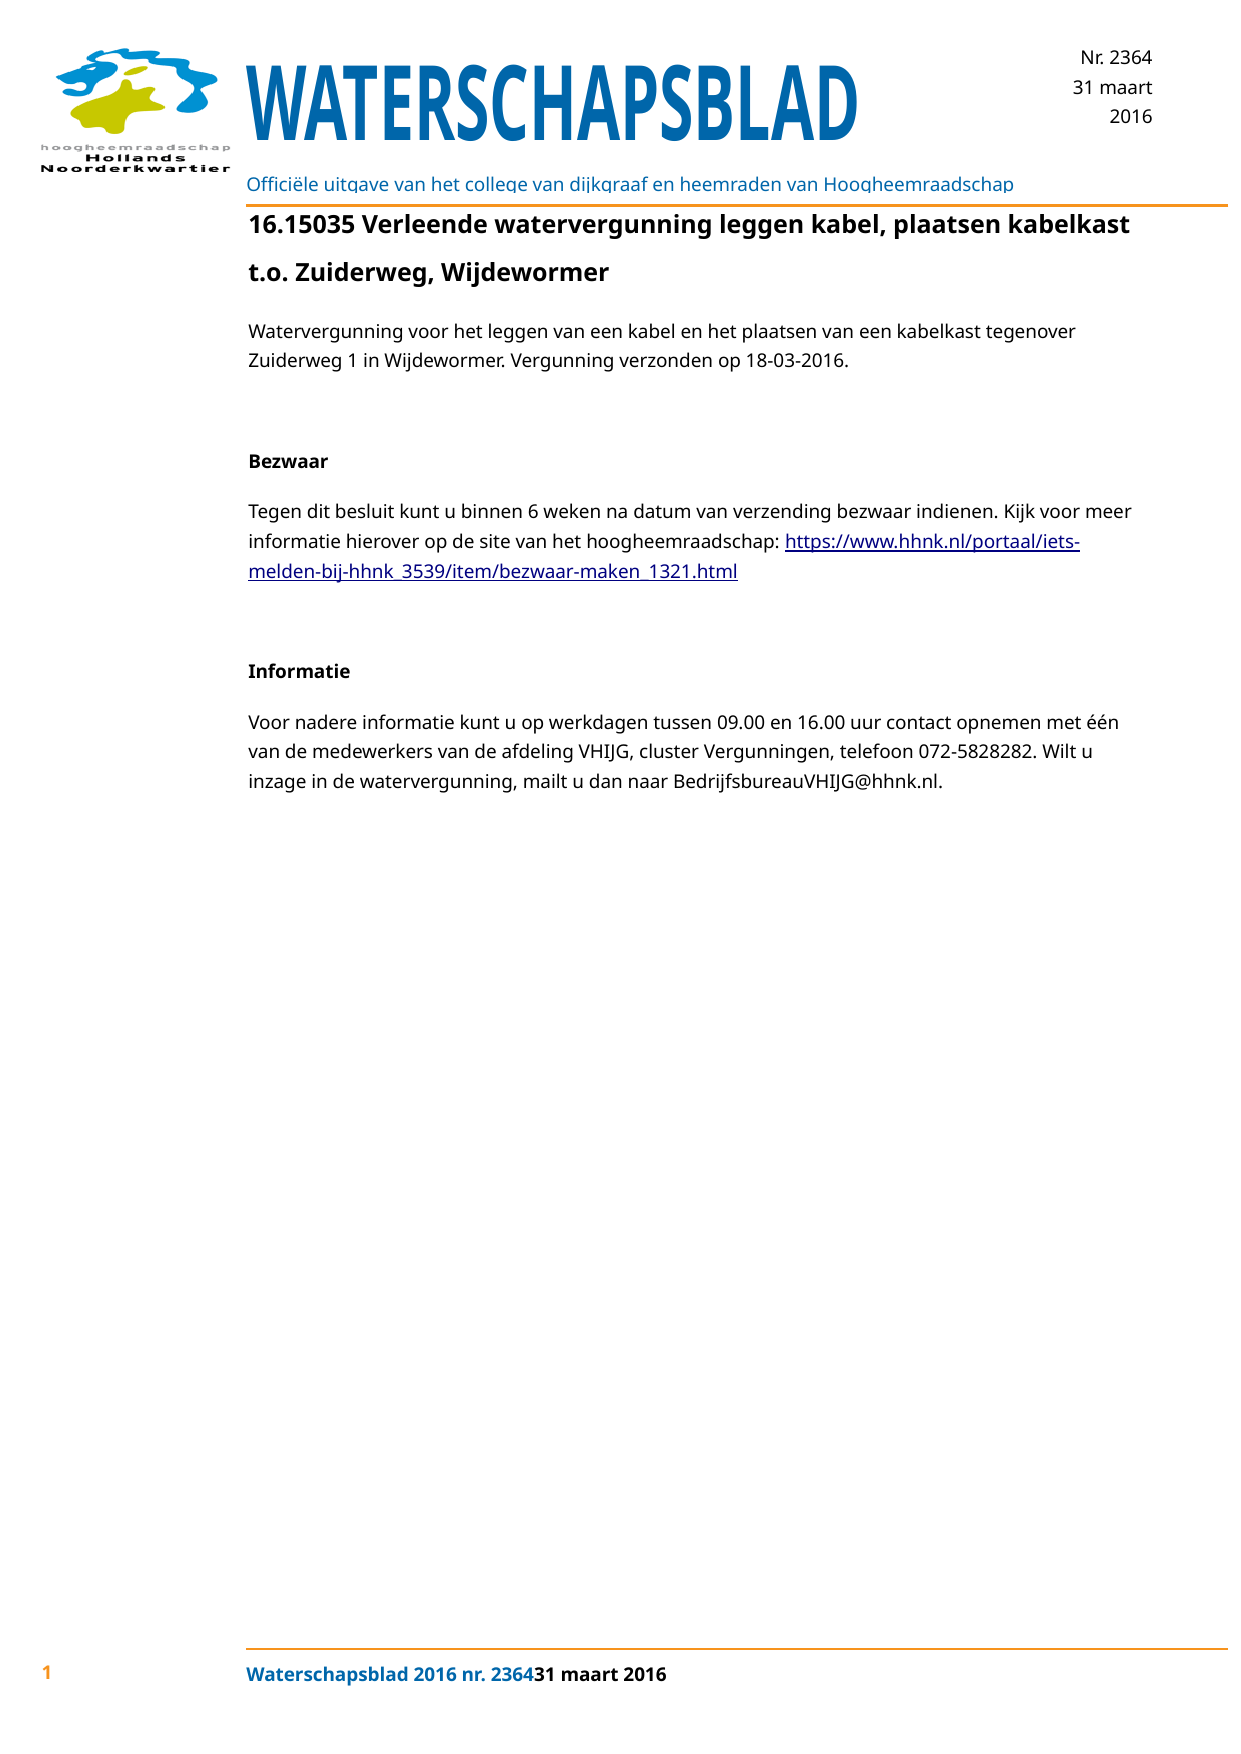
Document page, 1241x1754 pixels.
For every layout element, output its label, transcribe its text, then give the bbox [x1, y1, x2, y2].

picture [41, 47, 231, 172]
text Informatie [248, 659, 1152, 684]
text Tegen dit besluit kunt u binnen 6 weken na datum van verzending bezwaar indienen. Kijk voor meer informatie hierover op de site van het hoogheemraadschap: https://www.hhnk.nl/portaal/iets-melden-bij-hhnk_3539/item/bezwaar-maken_1321.html [248, 499, 1152, 584]
text Bezwaar [248, 448, 1152, 474]
text 16.15035 Verleende watervergunning leggen kabel, plaatsen kabelkast t.o. Zuiderweg, Wijdewormer [248, 207, 1152, 288]
text Watervergunning voor het leggen van een kabel en het plaatsen van een kabelkast tegenover Zuiderweg 1 in Wijdewormer. Vergunning verzonden op 18-03-2016. [248, 318, 1152, 373]
text Voor nadere informatie kunt u op werkdagen tussen 09.00 en 16.00 uur contact opnemen met één van de medewerkers van de afdeling VHIJG, cluster Vergunningen, telefoon 072-5828282. Wilt u inzage in de watervergunning, mailt u dan naar BedrijfsbureauVHIJG@hhnk.nl. [248, 709, 1152, 794]
